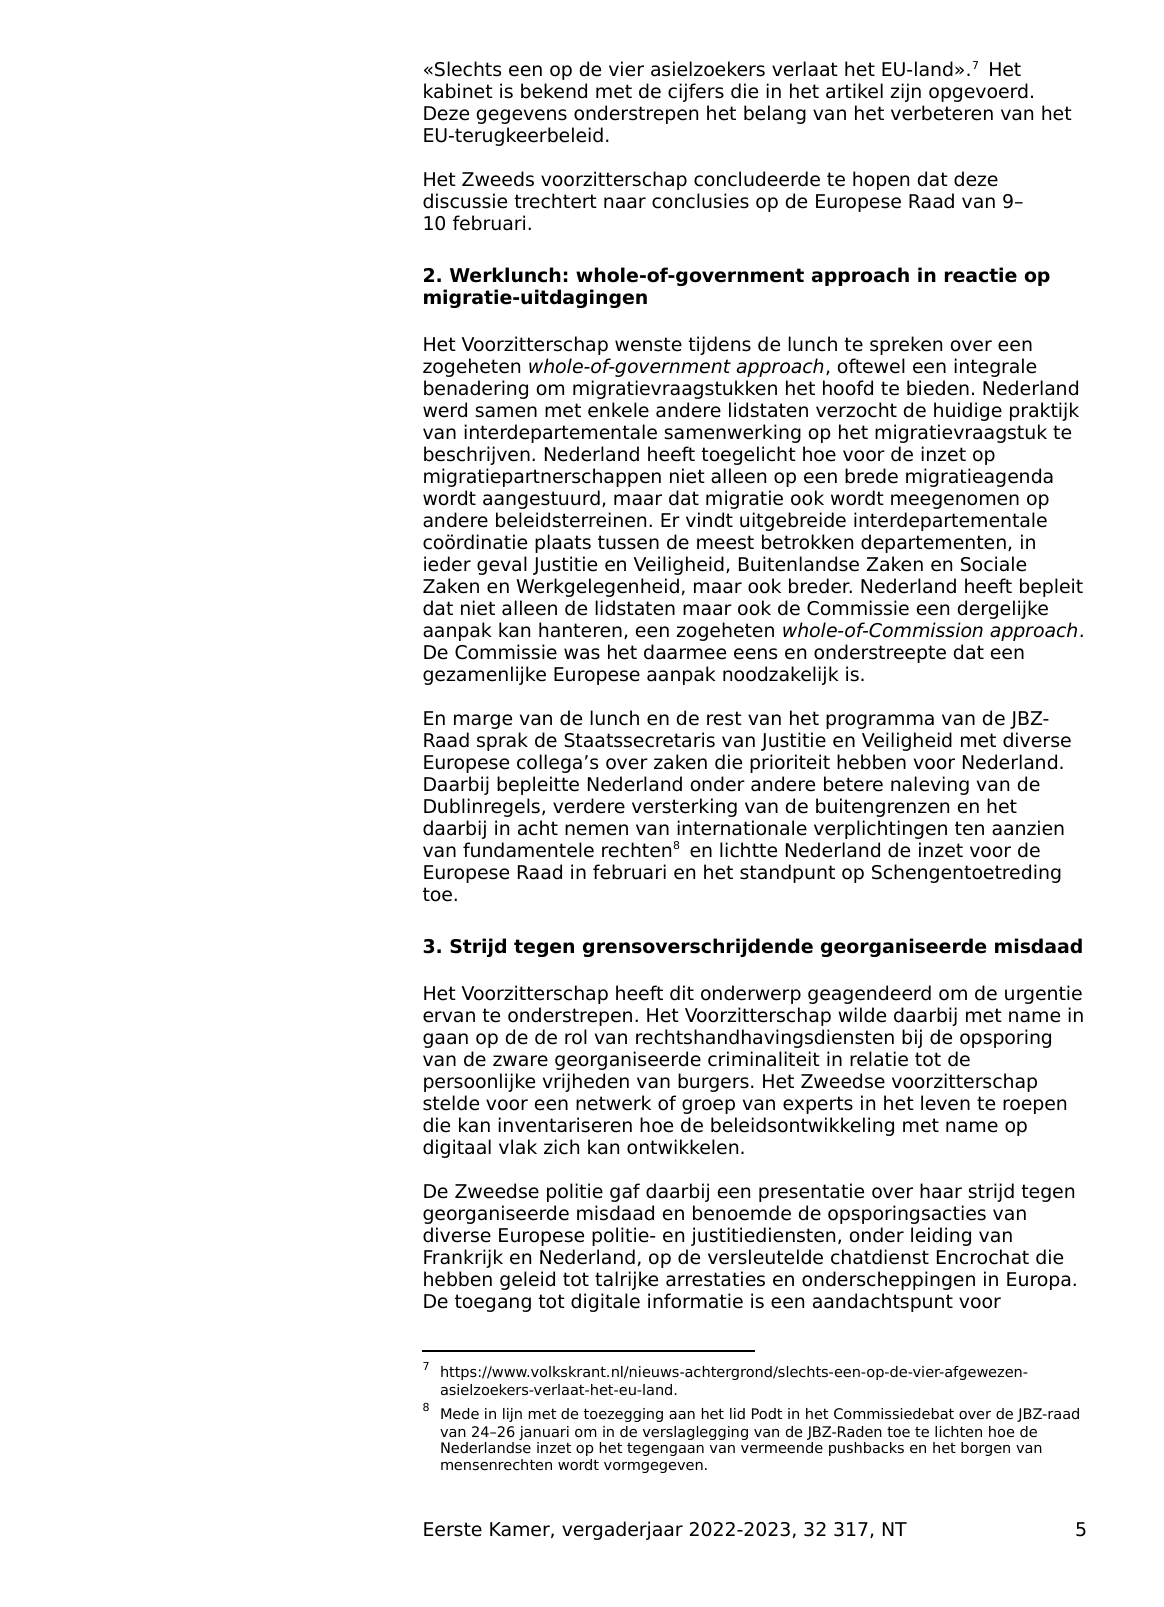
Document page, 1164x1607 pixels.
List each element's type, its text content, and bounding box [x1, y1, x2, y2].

subtitle 3. Strijd tegen grensoverschrijdende georganiseerde misdaad [422, 936, 1087, 958]
text «Slechts een op de vier asielzoekers verlaat het EU-land». Het kabinet is bekend met de cijfers die in het artikel zijn opgevoerd. Deze gegevens onderstrepen het belang van het verbeteren van het EU-terugkeerbeleid. [422, 59, 1087, 147]
text De Zweedse politie gaf daarbij een presentatie over haar strijd tegen georganiseerde misdaad en benoemde de opsporingsacties van diverse Europese politie- en justitiediensten, onder leiding van Frankrijk en Nederland, op de versleutelde chatdienst Encrochat die hebben geleid tot talrijke arrestaties en onderscheppingen in Europa. De toegang tot digitale informatie is een aandachtspunt voor [422, 1181, 1087, 1313]
text Mede in lijn met de toezegging aan het lid Podt in het Commissiedebat over de JBZ-raad van 24–26 januari om in de verslaglegging van de JBZ-Raden toe te lichten hoe de Nederlandse inzet op het tegengaan van vermeende pushbacks en het borgen van mensenrechten wordt vormgegeven. [422, 1402, 1087, 1474]
text Het Voorzitterschap wenste tijdens de lunch te spreken over een zogeheten whole-of-government approach, oftewel een integrale benadering om migratievraagstukken het hoofd te bieden. Nederland werd samen met enkele andere lidstaten verzocht de huidige praktijk van interdepartementale samenwerking op het migratievraagstuk te beschrijven. Nederland heeft toegelicht hoe voor de inzet op migratiepartnerschappen niet alleen op een brede migratieagenda wordt aangestuurd, maar dat migratie ook wordt meegenomen op andere beleidsterreinen. Er vindt uitgebreide interdepartementale coördinatie plaats tussen de meest betrokken departementen, in ieder geval Justitie en Veiligheid, Buitenlandse Zaken en Sociale Zaken en Werkgelegenheid, maar ook breder. Nederland heeft bepleit dat niet alleen de lidstaten maar ook de Commissie een dergelijke aanpak kan hanteren, een zogeheten whole-of-Commission approach. De Commissie was het daarmee eens en onderstreepte dat een gezamenlijke Europese aanpak noodzakelijk is. [422, 334, 1087, 686]
text En marge van de lunch en de rest van het programma van de JBZ-Raad sprak de Staatssecretaris van Justitie en Veiligheid met diverse Europese collega’s over zaken die prioriteit hebben voor Nederland. Daarbij bepleitte Nederland onder andere betere naleving van de Dublinregels, verdere versterking van de buitengrenzen en het daarbij in acht nemen van internationale verplichtingen ten aanzien van fundamentele rechten en lichtte Nederland de inzet voor de Europese Raad in februari en het standpunt op Schengentoetreding toe. [422, 708, 1087, 906]
text Het Voorzitterschap heeft dit onderwerp geagendeerd om de urgentie ervan te onderstrepen. Het Voorzitterschap wilde daarbij met name in gaan op de de rol van rechtshandhavingsdiensten bij de opsporing van de zware georganiseerde criminaliteit in relatie tot de persoonlijke vrijheden van burgers. Het Zweedse voorzitterschap stelde voor een netwerk of groep van experts in het leven te roepen die kan inventariseren hoe de beleidsontwikkeling met name op digitaal vlak zich kan ontwikkelen. [422, 983, 1087, 1158]
subtitle 2. Werklunch: whole-of-government approach in reactie op migratie-uitdagingen [422, 265, 1087, 309]
text Het Zweeds voorzitterschap concludeerde te hopen dat deze discussie trechtert naar conclusies op de Europese Raad van 9–10 februari. [422, 169, 1087, 235]
text https://www.volkskrant.nl/nieuws-achtergrond/slechts-een-op-de-vier-afgewezen-asielzoekers-verlaat-het-eu-land. [422, 1360, 1087, 1399]
